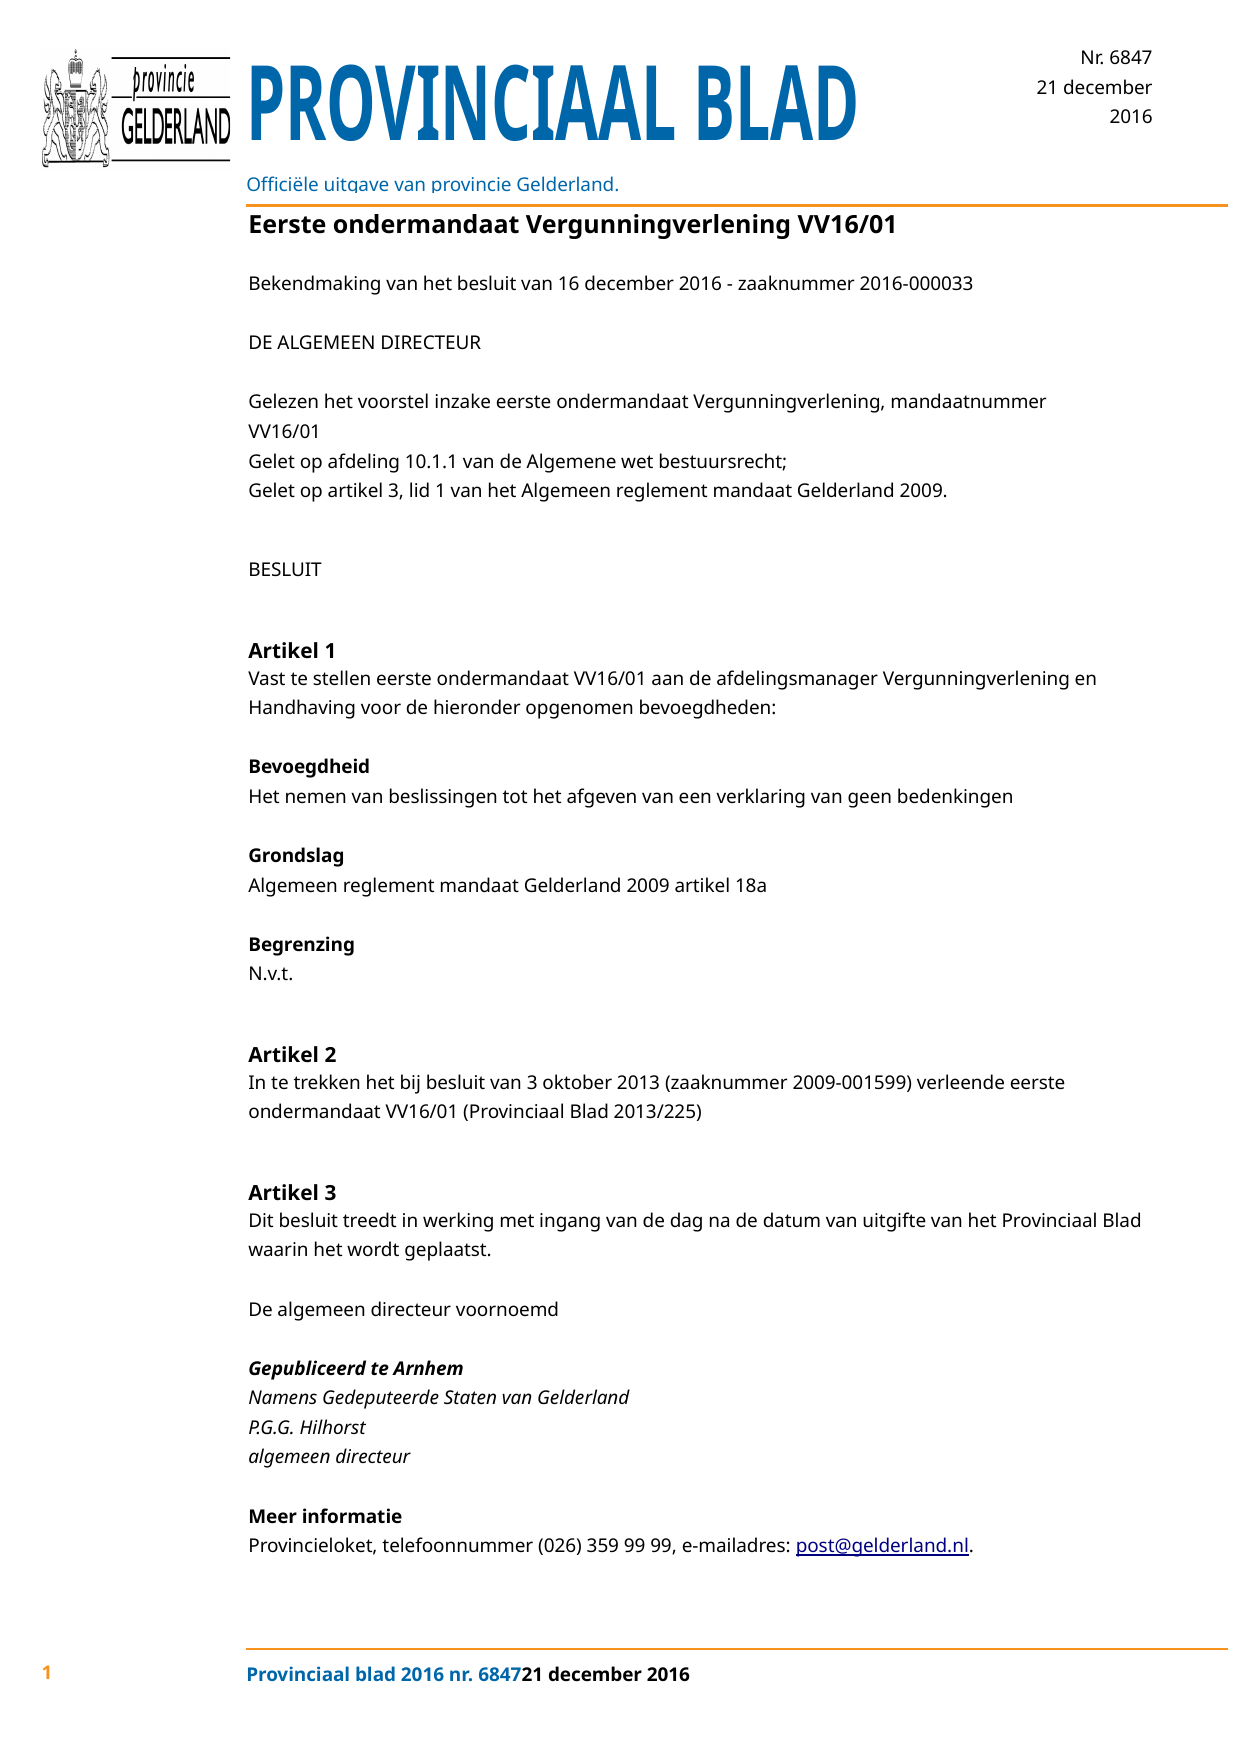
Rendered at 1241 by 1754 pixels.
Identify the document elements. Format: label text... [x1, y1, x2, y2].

text De algemeen directeur voornoemd [248, 1296, 1152, 1321]
text Gelezen het voorstel inzake eerste ondermandaat Vergunningverlening, mandaatnummer [248, 389, 1152, 414]
text In te trekken het bij besluit van 3 oktober 2013 (zaaknummer 2009-001599) verleende eerste ondermandaat VV16/01 (Provinciaal Blad 2013/225) [248, 1069, 1152, 1124]
text Dit besluit treedt in werking met ingang van de dag na de datum van uitgifte van het Provinciaal Blad waarin het wordt geplaatst. [248, 1207, 1152, 1262]
text Gelet op artikel 3, lid 1 van het Algemeen reglement mandaat Gelderland 2009. [248, 477, 1152, 503]
text Artikel 2 [248, 1041, 1152, 1069]
text Namens Gedeputeerde Staten van Gelderland [248, 1384, 1152, 1410]
text Gelet op afdeling 10.1.1 van de Algemene wet bestuursrecht; [248, 448, 1152, 473]
text DE ALGEMEEN DIRECTEUR [248, 329, 1152, 355]
text N.v.t. [248, 961, 1152, 986]
text Bevoegdheid [248, 753, 1152, 779]
text Het nemen van beslissingen tot het afgeven van een verklaring van geen bedenkingen [248, 783, 1152, 809]
picture [41, 47, 231, 172]
text Provincieloket, telefoonnummer (026) 359 99 99, e-mailadres: post@gelderland.nl. [248, 1532, 1152, 1558]
text Bekendmaking van het besluit van 16 december 2016 - zaaknummer 2016-000033 [248, 270, 1152, 296]
text Eerste ondermandaat Vergunningverlening VV16/01 [248, 207, 1152, 241]
text Grondslag [248, 842, 1152, 868]
text Algemeen reglement mandaat Gelderland 2009 artikel 18a [248, 872, 1152, 897]
text BESLUIT [248, 556, 1152, 582]
text Gepubliceerd te Arnhem [248, 1355, 1152, 1381]
text VV16/01 [248, 418, 1152, 444]
text Meer informatie [248, 1503, 1152, 1528]
text algemeen directeur [248, 1444, 1152, 1469]
text Artikel 3 [248, 1178, 1152, 1207]
text Begrenzing [248, 931, 1152, 957]
text Artikel 1 [248, 636, 1152, 665]
text P.G.G. Hilhorst [248, 1414, 1152, 1440]
text Vast te stellen eerste ondermandaat VV16/01 aan de afdelingsmanager Vergunningverlening en Handhaving voor de hieronder opgenomen bevoegdheden: [248, 665, 1152, 720]
